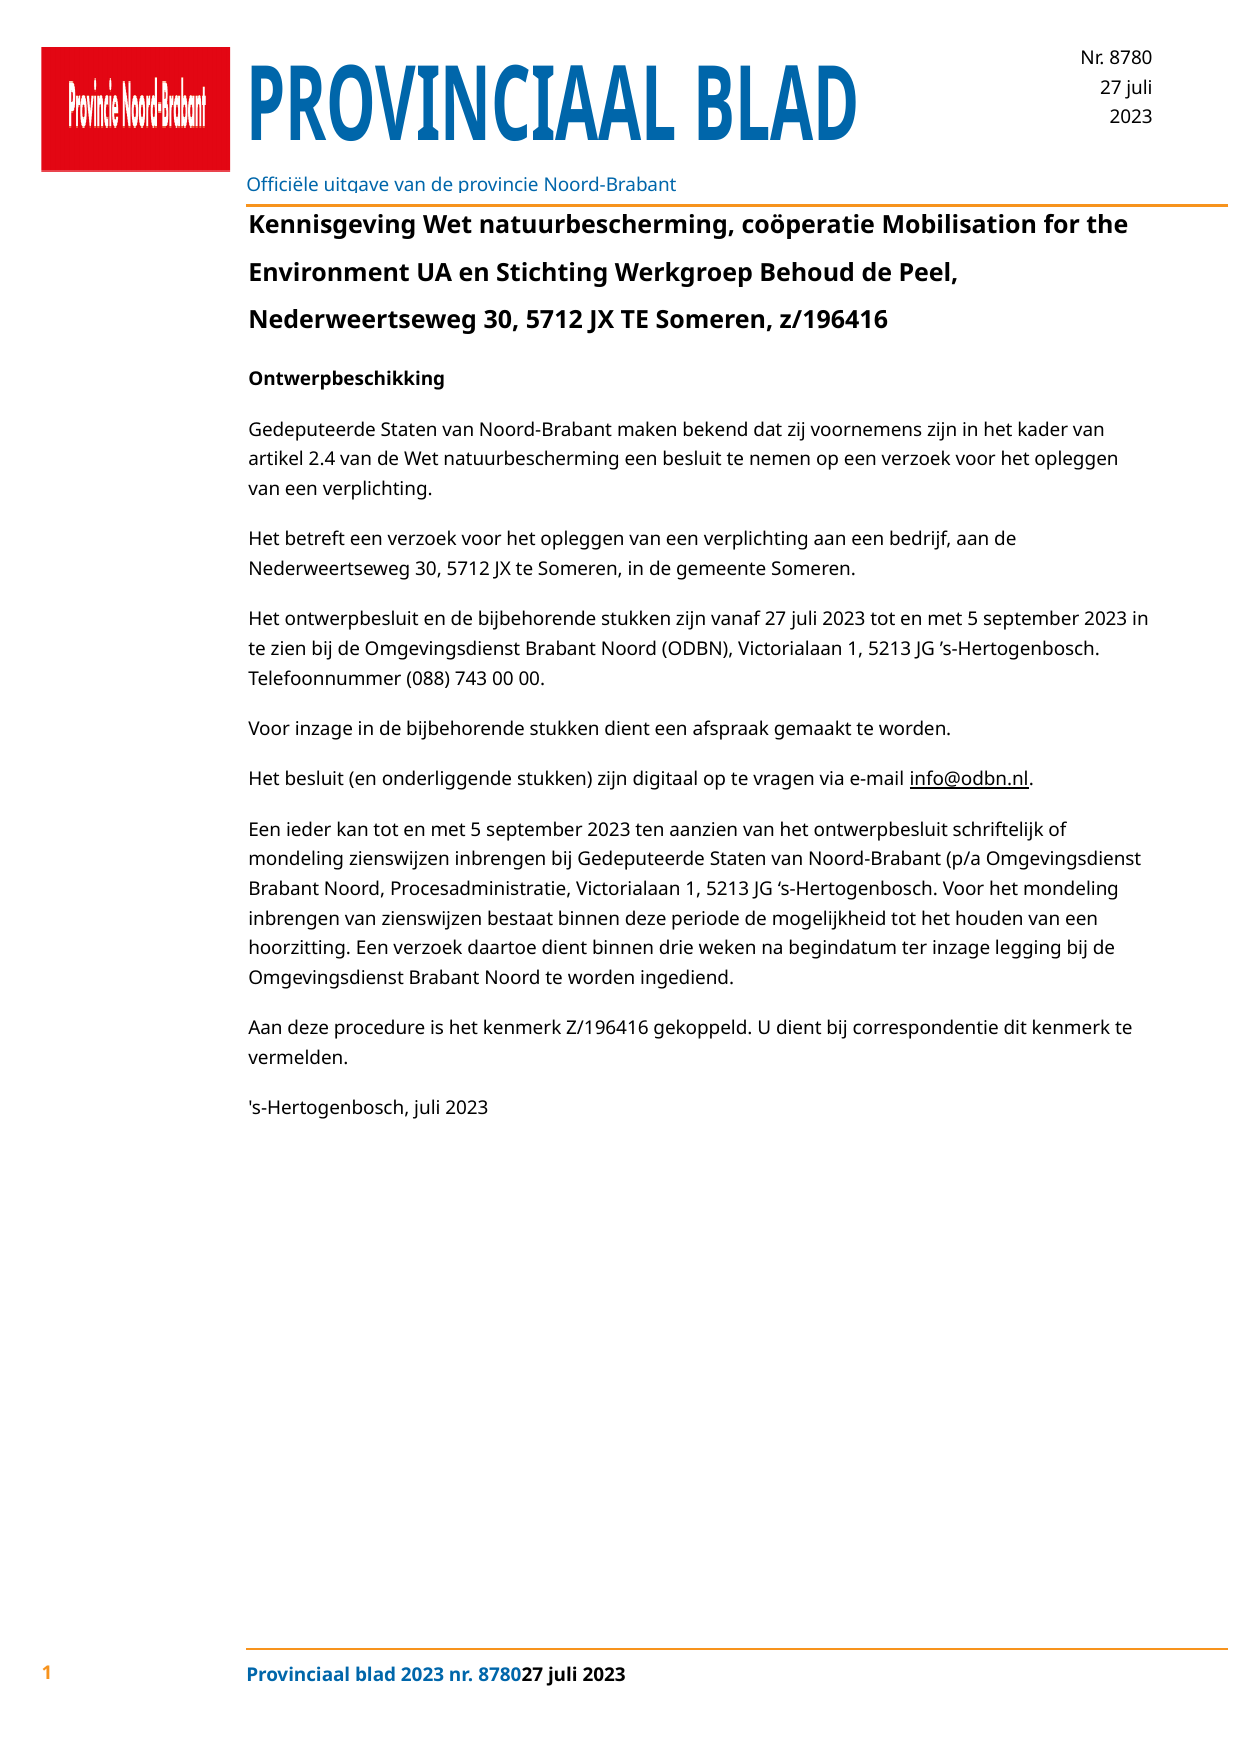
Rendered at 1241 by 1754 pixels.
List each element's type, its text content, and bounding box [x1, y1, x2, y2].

text Het besluit (en onderliggende stukken) zijn digitaal op te vragen via e-mail info@odbn.nl. [248, 766, 1152, 791]
text Gedeputeerde Staten van Noord-Brabant maken bekend dat zij voornemens zijn in het kader van artikel 2.4 van de Wet natuurbescherming een besluit te nemen op een verzoek voor het opleggen van een verplichting. [248, 416, 1152, 501]
text Een ieder kan tot en met 5 september 2023 ten aanzien van het ontwerpbesluit schriftelijk of mondeling zienswijzen inbrengen bij Gedeputeerde Staten van Noord-Brabant (p/a Omgevingsdienst Brabant Noord, Procesadministratie, Victorialaan 1, 5213 JG ‘s-Hertogenbosch. Voor het mondeling inbrengen van zienswijzen bestaat binnen deze periode de mogelijkheid tot het houden van een hoorzitting. Een verzoek daartoe dient binnen drie weken na begindatum ter inzage legging bij de Omgevingsdienst Brabant Noord te worden ingediend. [248, 816, 1152, 989]
text Voor inzage in de bijbehorende stukken dient een afspraak gemaakt te worden. [248, 715, 1152, 741]
text Ontwerpbeschikking [248, 366, 1152, 391]
text Aan deze procedure is het kenmerk Z/196416 gekoppeld. U dient bij correspondentie dit kenmerk te vermelden. [248, 1014, 1152, 1069]
text Het betreft een verzoek voor het opleggen van een verplichting aan een bedrijf, aan de Nederweertseweg 30, 5712 JX te Someren, in de gemeente Someren. [248, 526, 1152, 581]
text Het ontwerpbesluit en de bijbehorende stukken zijn vanaf 27 juli 2023 tot en met 5 september 2023 in te zien bij de Omgevingsdienst Brabant Noord (ODBN), Victorialaan 1, 5213 JG ’s-Hertogenbosch. Telefoonnummer (088) 743 00 00. [248, 606, 1152, 690]
text 's-Hertogenbosch, juli 2023 [248, 1094, 1152, 1120]
text Kennisgeving Wet natuurbescherming, coöperatie Mobilisation for the Environment UA en Stichting Werkgroep Behoud de Peel, Nederweertseweg 30, 5712 JX TE Someren, z/196416 [248, 207, 1152, 336]
picture [41, 47, 231, 172]
